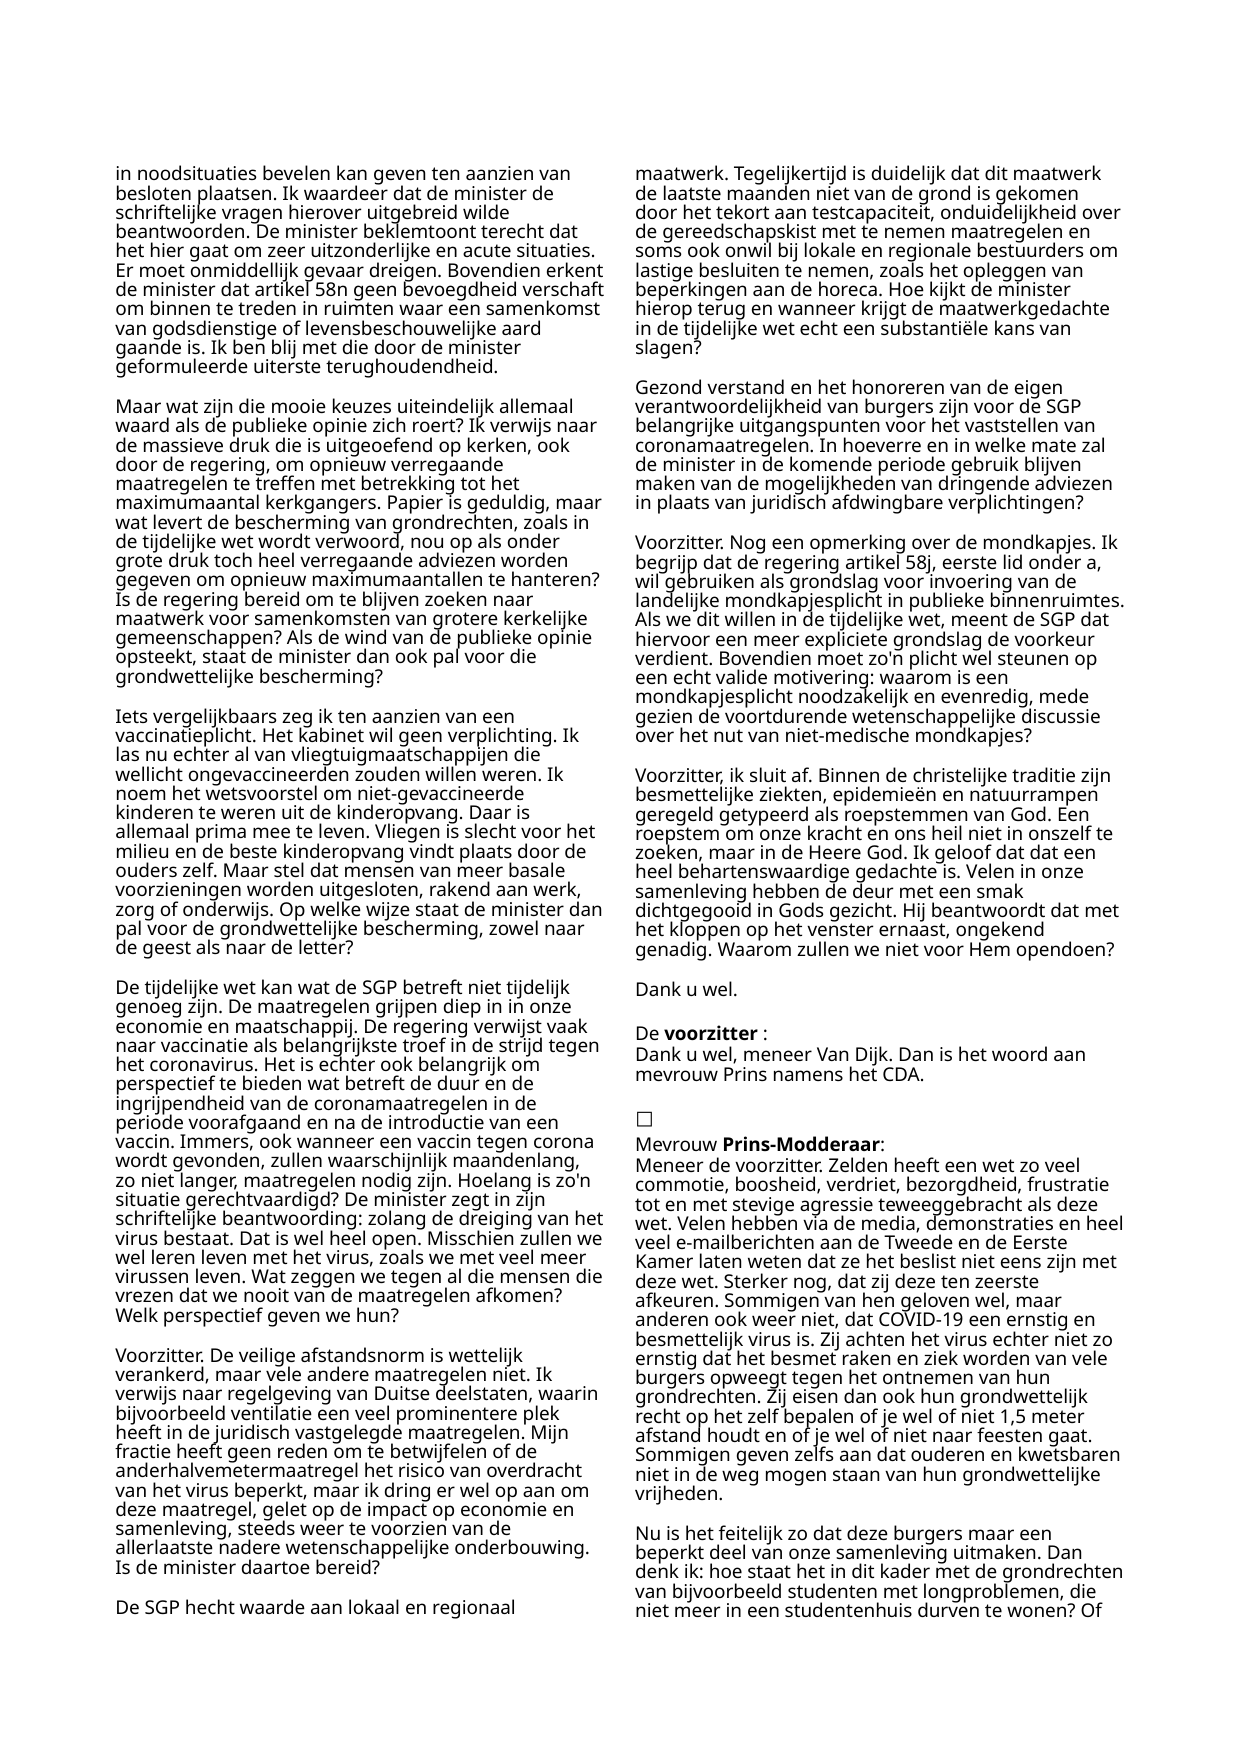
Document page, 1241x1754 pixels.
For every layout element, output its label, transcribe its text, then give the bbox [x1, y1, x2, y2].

text Meneer de voorzitter. Zelden heeft een wet zo veel commotie, boosheid, verdriet, bezorgdheid, frustratie tot en met stevige agressie teweeggebracht als deze wet. Velen hebben via de media, demonstraties en heel veel e-mailberichten aan de Tweede en de Eerste Kamer laten weten dat ze het beslist niet eens zijn met deze wet. Sterker nog, dat zij deze ten zeerste afkeuren. Sommigen van hen geloven wel, maar anderen ook weer niet, dat COVID-19 een ernstig en besmettelijk virus is. Zij achten het virus echter niet zo ernstig dat het besmet raken en ziek worden van vele burgers opweegt tegen het ontnemen van hun grondrechten. Zij eisen dan ook hun grondwettelijk recht op het zelf bepalen of je wel of niet 1,5 meter afstand houdt en of je wel of niet naar feesten gaat. Sommigen geven zelfs aan dat ouderen en kwetsbaren niet in de weg mogen staan van hun grondwettelijke vrijheden. [635, 1157, 1125, 1504]
text Nu is het feitelijk zo dat deze burgers maar een beperkt deel van onze samenleving uitmaken. Dan denk ik: hoe staat het in dit kader met de grondrechten van bijvoorbeeld studenten met longproblemen, die niet meer in een studentenhuis durven te wonen? Of [635, 1525, 1125, 1621]
text Dank u wel, meneer Van Dijk. Dan is het woord aan mevrouw Prins namens het CDA. [635, 1046, 1125, 1085]
text De voorzitter : [635, 1021, 1125, 1046]
text De tijdelijke wet kan wat de SGP betreft niet tijdelijk genoeg zijn. De maatregelen grijpen diep in in onze economie en maatschappij. De regering verwijst vaak naar vaccinatie als belangrijkste troef in de strijd tegen het coronavirus. Het is echter ook belangrijk om perspectief te bieden wat betreft de duur en de ingrijpendheid van de coronamaatregelen in de periode voorafgaand en na de introductie van een vaccin. Immers, ook wanneer een vaccin tegen corona wordt gevonden, zullen waarschijnlijk maandenlang, zo niet langer, maatregelen nodig zijn. Hoelang is zo'n situatie gerechtvaardigd? De minister zegt in zijn schriftelijke beantwoording: zolang de dreiging van het virus bestaat. Dat is wel heel open. Misschien zullen we wel leren leven met het virus, zoals we met veel meer virussen leven. Wat zeggen we tegen al die mensen die vrezen dat we nooit van de maatregelen afkomen? Welk perspectief geven we hun? [115, 979, 605, 1326]
text Voorzitter. Nog een opmerking over de mondkapjes. Ik begrijp dat de regering artikel 58j, eerste lid onder a, wil gebruiken als grondslag voor invoering van de landelijke mondkapjesplicht in publieke binnenruimtes. Als we dit willen in de tijdelijke wet, meent de SGP dat hiervoor een meer expliciete grondslag de voorkeur verdient. Bovendien moet zo'n plicht wel steunen op een echt valide motivering: waarom is een mondkapjesplicht noodzakelijk en evenredig, mede gezien de voortdurende wetenschappelijke discussie over het nut van niet-medische mondkapjes? [635, 534, 1125, 746]
text De SGP hecht waarde aan lokaal en regionaal [115, 1599, 605, 1618]
text in noodsituaties bevelen kan geven ten aanzien van besloten plaatsen. Ik waardeer dat de minister de schriftelijke vragen hierover uitgebreid wilde beantwoorden. De minister beklemtoont terecht dat het hier gaat om zeer uitzonderlijke en acute situaties. Er moet onmiddellijk gevaar dreigen. Bovendien erkent de minister dat artikel 58n geen bevoegdheid verschaft om binnen te treden in ruimten waar een samenkomst van godsdienstige of levensbeschouwelijke aard gaande is. Ik ben blij met die door de minister geformuleerde uiterste terughoudendheid. [115, 165, 605, 377]
text Voorzitter, ik sluit af. Binnen de christelijke traditie zijn besmettelijke ziekten, epidemieën en natuurrampen geregeld getypeerd als roepstemmen van God. Een roepstem om onze kracht en ons heil niet in onszelf te zoeken, maar in de Heere God. Ik geloof dat dat een heel behartenswaardige gedachte is. Velen in onze samenleving hebben de deur met een smak dichtgegooid in Gods gezicht. Hij beantwoordt dat met het kloppen op het venster ernaast, ongekend genadig. Waarom zullen we niet voor Hem opendoen? [635, 767, 1125, 960]
text Maar wat zijn die mooie keuzes uiteindelijk allemaal waard als de publieke opinie zich roert? Ik verwijs naar de massieve druk die is uitgeoefend op kerken, ook door de regering, om opnieuw verregaande maatregelen te treffen met betrekking tot het maximumaantal kerkgangers. Papier is geduldig, maar wat levert de bescherming van grondrechten, zoals in de tijdelijke wet wordt verwoord, nou op als onder grote druk toch heel verregaande adviezen worden gegeven om opnieuw maximumaantallen te hanteren? Is de regering bereid om te blijven zoeken naar maatwerk voor samenkomsten van grotere kerkelijke gemeenschappen? Als de wind van de publieke opinie opsteekt, staat de minister dan ook pal voor die grondwettelijke bescherming? [115, 398, 605, 687]
text Dank u wel. [635, 981, 1125, 1000]
text ⬜ [635, 1106, 1125, 1131]
text Voorzitter. De veilige afstandsnorm is wettelijk verankerd, maar vele andere maatregelen niet. Ik verwijs naar regelgeving van Duitse deelstaten, waarin bijvoorbeeld ventilatie een veel prominentere plek heeft in de juridisch vastgelegde maatregelen. Mijn fractie heeft geen reden om te betwijfelen of de anderhalvemetermaatregel het risico van overdracht van het virus beperkt, maar ik dring er wel op aan om deze maatregel, gelet op de impact op economie en samenleving, steeds weer te voorzien van de allerlaatste nadere wetenschappelijke onderbouwing. Is de minister daartoe bereid? [115, 1347, 605, 1578]
text maatwerk. Tegelijkertijd is duidelijk dat dit maatwerk de laatste maanden niet van de grond is gekomen door het tekort aan testcapaciteit, onduidelijkheid over de gereedschapskist met te nemen maatregelen en soms ook onwil bij lokale en regionale bestuurders om lastige besluiten te nemen, zoals het opleggen van beperkingen aan de horeca. Hoe kijkt de minister hierop terug en wanneer krijgt de maatwerkgedachte in de tijdelijke wet echt een substantiële kans van slagen? [635, 165, 1125, 358]
text Gezond verstand en het honoreren van de eigen verantwoordelijkheid van burgers zijn voor de SGP belangrijke uitgangspunten voor het vaststellen van coronamaatregelen. In hoeverre en in welke mate zal de minister in de komende periode gebruik blijven maken van de mogelijkheden van dringende adviezen in plaats van juridisch afdwingbare verplichtingen? [635, 379, 1125, 514]
text Mevrouw Prins-Modderaar: [635, 1131, 1125, 1157]
text Iets vergelijkbaars zeg ik ten aanzien van een vaccinatieplicht. Het kabinet wil geen verplichting. Ik las nu echter al van vliegtuigmaatschappijen die wellicht ongevaccineerden zouden willen weren. Ik noem het wetsvoorstel om niet-gevaccineerde kinderen te weren uit de kinderopvang. Daar is allemaal prima mee te leven. Vliegen is slecht voor het milieu en de beste kinderopvang vindt plaats door de ouders zelf. Maar stel dat mensen van meer basale voorzieningen worden uitgesloten, rakend aan werk, zorg of onderwijs. Op welke wijze staat de minister dan pal voor de grondwettelijke bescherming, zowel naar de geest als naar de letter? [115, 708, 605, 958]
